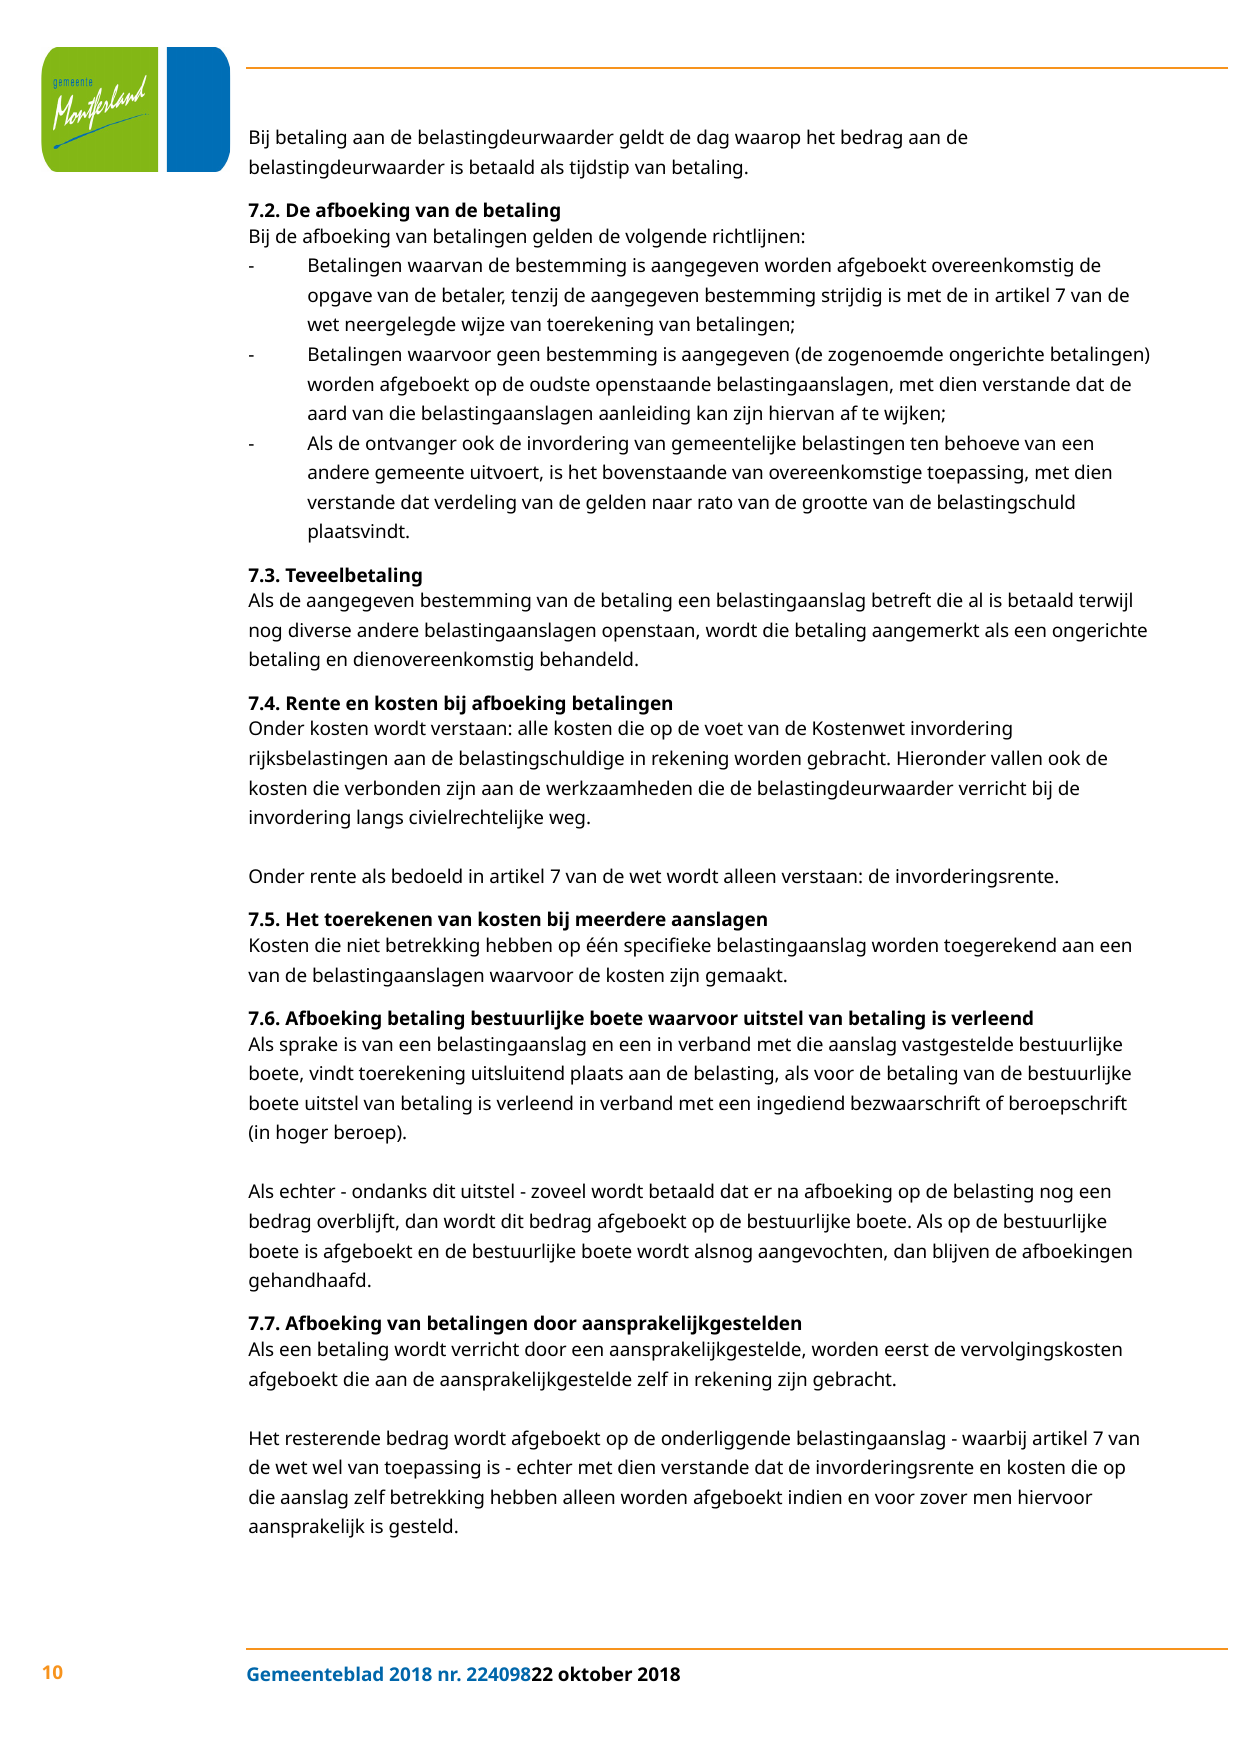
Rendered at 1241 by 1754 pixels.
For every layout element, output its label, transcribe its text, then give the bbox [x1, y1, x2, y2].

text Het resterende bedrag wordt afgeboekt op de onderliggende belastingaanslag - waarbij artikel 7 van de wet wel van toepassing is - echter met dien verstande dat de invorderingsrente en kosten die op die aanslag zelf betrekking hebben alleen worden afgeboekt indien en voor zover men hiervoor aansprakelijk is gesteld. [248, 1425, 1152, 1539]
text 7.2. De afboeking van de betaling [248, 197, 1152, 223]
list Als de ontvanger ook de invordering van gemeentelijke belastingen ten behoeve van een andere gemeente uitvoert, is het bovenstaande van overeenkomstige toepassing, met dien verstande dat verdeling van de gelden naar rato van de grootte van de belastingschuld plaatsvindt. [248, 430, 1152, 544]
text Onder kosten wordt verstaan: alle kosten die op de voet van de Kostenwet invordering rijksbelastingen aan de belastingschuldige in rekening worden gebracht. Hieronder vallen ook de kosten die verbonden zijn aan de werkzaamheden die de belastingdeurwaarder verricht bij de invordering langs civielrechtelijke weg. [248, 716, 1152, 830]
text Als sprake is van een belastingaanslag en een in verband met die aanslag vastgestelde bestuurlijke boete, vindt toerekening uitsluitend plaats aan de belasting, als voor de betaling van de bestuurlijke boete uitstel van betaling is verleend in verband met een ingediend bezwaarschrift of beroepschrift (in hoger beroep). [248, 1031, 1152, 1145]
text 7.7. Afboeking van betalingen door aansprakelijkgestelden [248, 1311, 1152, 1336]
picture [41, 47, 231, 172]
list Betalingen waarvoor geen bestemming is aangegeven (de zogenoemde ongerichte betalingen) worden afgeboekt op de oudste openstaande belastingaanslagen, met dien verstande dat de aard van die belastingaanslagen aanleiding kan zijn hiervan af te wijken; [248, 341, 1152, 426]
text Bij de afboeking van betalingen gelden de volgende richtlijnen: [248, 223, 1152, 248]
text 7.4. Rente en kosten bij afboeking betalingen [248, 690, 1152, 716]
text 7.3. Teveelbetaling [248, 562, 1152, 587]
text Als de aangegeven bestemming van de betaling een belastingaanslag betreft die al is betaald terwijl nog diverse andere belastingaanslagen openstaan, wordt die betaling aangemerkt als een ongerichte betaling en dienovereenkomstig behandeld. [248, 587, 1152, 672]
text Kosten die niet betrekking hebben op één specifieke belastingaanslag worden toegerekend aan een van de belastingaanslagen waarvoor de kosten zijn gemaakt. [248, 932, 1152, 988]
text Als echter - ondanks dit uitstel - zoveel wordt betaald dat er na afboeking op de belasting nog een bedrag overblijft, dan wordt dit bedrag afgeboekt op de bestuurlijke boete. Als op de bestuurlijke boete is afgeboekt en de bestuurlijke boete wordt alsnog aangevochten, dan blijven de afboekingen gehandhaafd. [248, 1179, 1152, 1293]
text Onder rente als bedoeld in artikel 7 van de wet wordt alleen verstaan: de invorderingsrente. [248, 863, 1152, 889]
text 7.6. Afboeking betaling bestuurlijke boete waarvoor uitstel van betaling is verleend [248, 1005, 1152, 1031]
text 7.5. Het toerekenen van kosten bij meerdere aanslagen [248, 907, 1152, 932]
text Als een betaling wordt verricht door een aansprakelijkgestelde, worden eerst de vervolgingskosten afgeboekt die aan de aansprakelijkgestelde zelf in rekening zijn gebracht. [248, 1336, 1152, 1392]
list Betalingen waarvan de bestemming is aangegeven worden afgeboekt overeenkomstig de opgave van de betaler, tenzij de aangegeven bestemming strijdig is met de in artikel 7 van de wet neergelegde wijze van toerekening van betalingen; [248, 252, 1152, 337]
text Bij betaling aan de belastingdeurwaarder geldt de dag waarop het bedrag aan de belastingdeurwaarder is betaald als tijdstip van betaling. [248, 124, 1152, 180]
